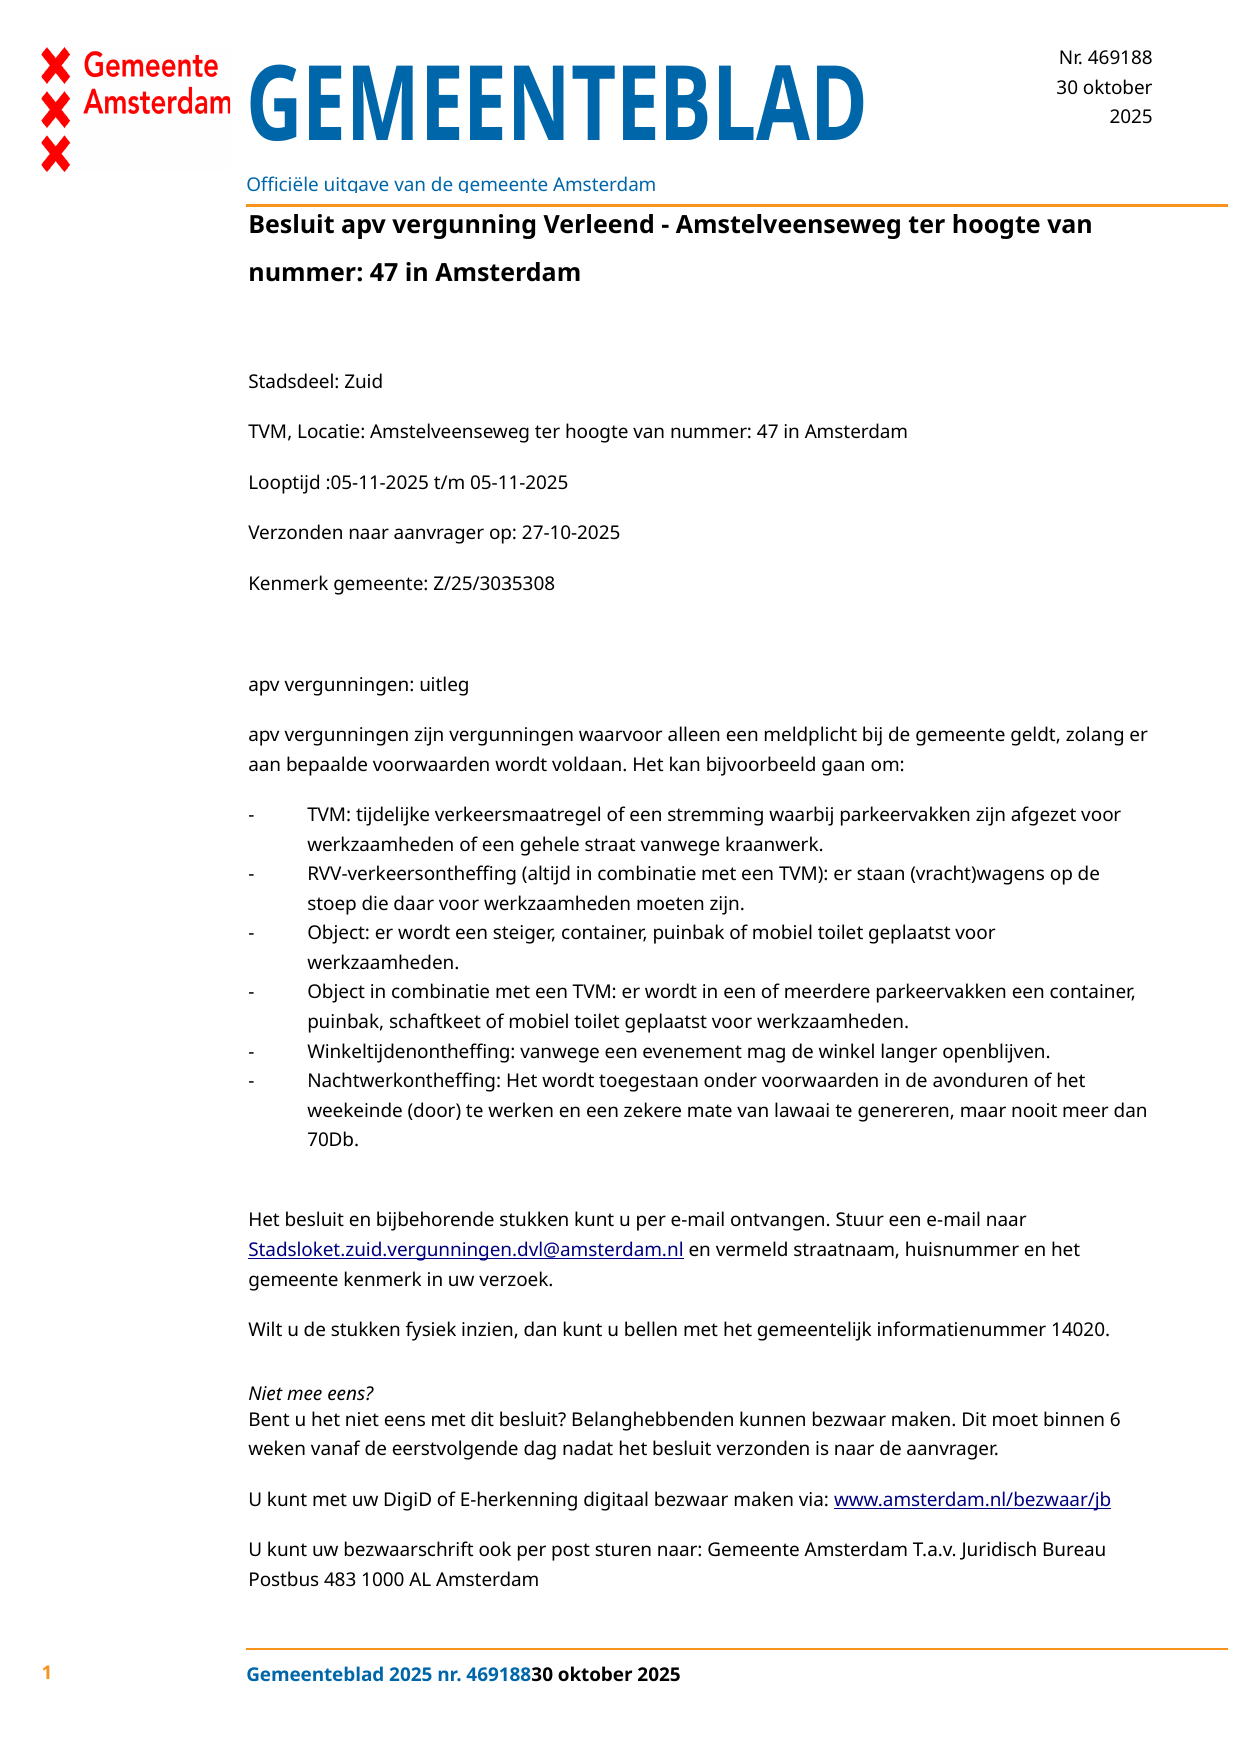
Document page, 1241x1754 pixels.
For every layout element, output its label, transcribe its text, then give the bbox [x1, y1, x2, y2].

text apv vergunningen zijn vergunningen waarvoor alleen een meldplicht bij de gemeente geldt, zolang er aan bepaalde voorwaarden wordt voldaan. Het kan bijvoorbeeld gaan om: [248, 721, 1152, 777]
list RVV-verkeersontheffing (altijd in combinatie met een TVM): er staan (vracht)wagens op de stoep die daar voor werkzaamheden moeten zijn. [248, 860, 1152, 916]
text Kenmerk gemeente: Z/25/3035308 [248, 570, 1152, 596]
picture [41, 47, 231, 172]
list Object: er wordt een steiger, container, puinbak of mobiel toilet geplaatst voor werkzaamheden. [248, 919, 1152, 975]
text TVM, Locatie: Amstelveenseweg ter hoogte van nummer: 47 in Amsterdam [248, 419, 1152, 444]
text Wilt u de stukken fysiek inzien, dan kunt u bellen met het gemeentelijk informatienummer 14020. [248, 1316, 1152, 1342]
text Looptijd :05-11-2025 t/m 05-11-2025 [248, 469, 1152, 495]
text Bent u het niet eens met dit besluit? Belanghebbenden kunnen bezwaar maken. Dit moet binnen 6 weken vanaf de eerstvolgende dag nadat het besluit verzonden is naar de aanvrager. [248, 1406, 1152, 1461]
text Het besluit en bijbehorende stukken kunt u per e-mail ontvangen. Stuur een e-mail naar Stadsloket.zuid.vergunningen.dvl@amsterdam.nl en vermeld straatnaam, huisnummer en het gemeente kenmerk in uw verzoek. [248, 1207, 1152, 1292]
text Besluit apv vergunning Verleend - Amstelveenseweg ter hoogte van nummer: 47 in Amsterdam [248, 207, 1152, 288]
list Nachtwerkontheffing: Het wordt toegestaan onder voorwaarden in de avonduren of het weekeinde (door) te werken en een zekere mate van lawaai te genereren, maar nooit meer dan 70Db. [248, 1067, 1152, 1152]
text Niet mee eens? [248, 1380, 1152, 1406]
list Object in combinatie met een TVM: er wordt in een of meerdere parkeervakken een container, puinbak, schaftkeet of mobiel toilet geplaatst voor werkzaamheden. [248, 979, 1152, 1034]
text Stadsdeel: Zuid [248, 368, 1152, 394]
list Winkeltijdenontheffing: vanwege een evenement mag de winkel langer openblijven. [248, 1038, 1152, 1064]
text Verzonden naar aanvrager op: 27-10-2025 [248, 519, 1152, 545]
list TVM: tijdelijke verkeersmaatregel of een stremming waarbij parkeervakken zijn afgezet voor werkzaamheden of een gehele straat vanwege kraanwerk. [248, 801, 1152, 857]
text U kunt uw bezwaarschrift ook per post sturen naar: Gemeente Amsterdam T.a.v. Juridisch Bureau Postbus 483 1000 AL Amsterdam [248, 1536, 1152, 1592]
text apv vergunningen: uitleg [248, 671, 1152, 697]
text U kunt met uw DigiD of E-herkenning digitaal bezwaar maken via: www.amsterdam.nl/bezwaar/jb [248, 1486, 1152, 1512]
